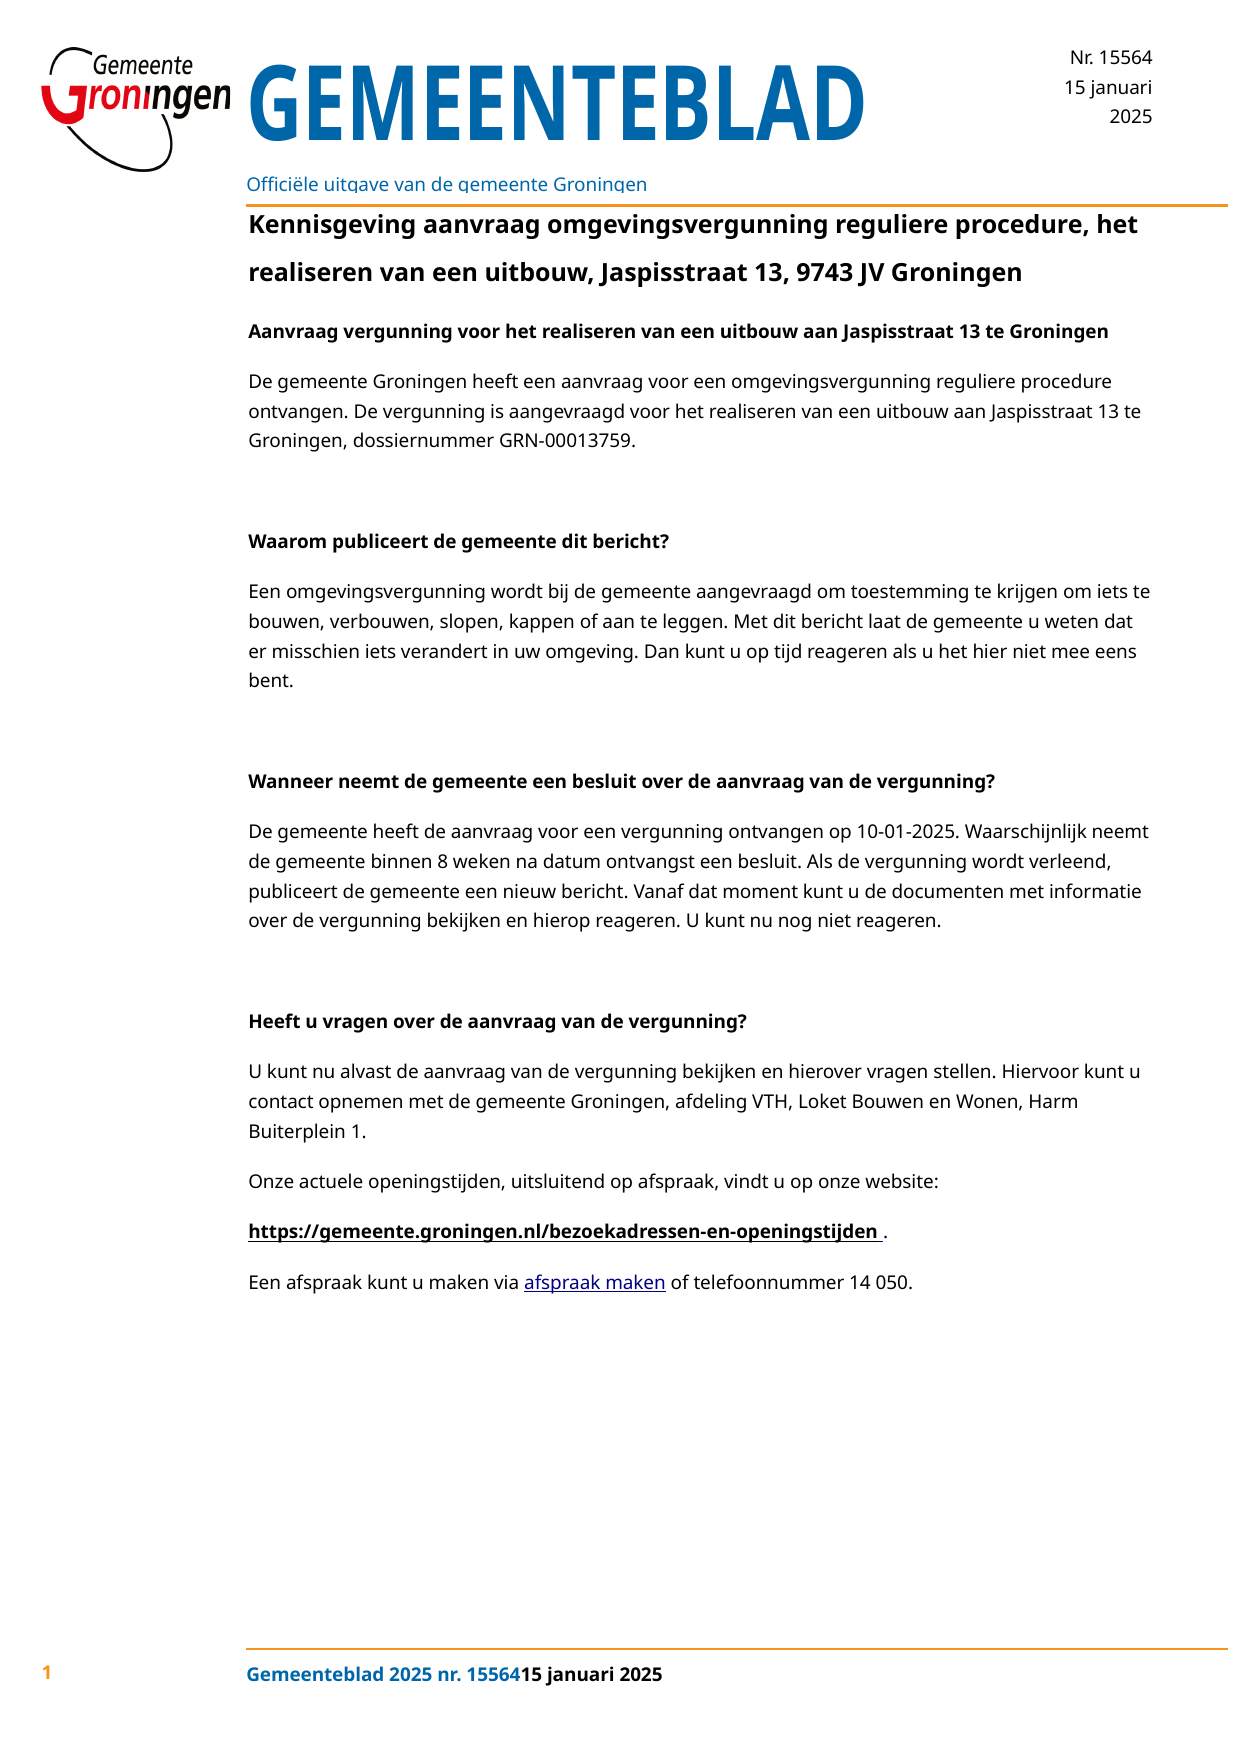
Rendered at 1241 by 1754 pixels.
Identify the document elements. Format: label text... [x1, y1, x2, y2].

text Waarom publiceert de gemeente dit bericht? [248, 528, 1152, 554]
text https://gemeente.groningen.nl/bezoekadressen-en-openingstijden . [248, 1219, 1152, 1244]
text De gemeente Groningen heeft een aanvraag voor een omgevingsvergunning reguliere procedure ontvangen. De vergunning is aangevraagd voor het realiseren van een uitbouw aan Jaspisstraat 13 te Groningen, dossiernummer GRN-00013759. [248, 368, 1152, 453]
text Een omgevingsvergunning wordt bij de gemeente aangevraagd om toestemming te krijgen om iets te bouwen, verbouwen, slopen, kappen of aan te leggen. Met dit bericht laat de gemeente u weten dat er misschien iets verandert in uw omgeving. Dan kunt u op tijd reageren als u het hier niet mee eens bent. [248, 579, 1152, 693]
text Onze actuele openingstijden, uitsluitend op afspraak, vindt u op onze website: [248, 1168, 1152, 1194]
text U kunt nu alvast de aanvraag van de vergunning bekijken en hierover vragen stellen. Hiervoor kunt u contact opnemen met de gemeente Groningen, afdeling VTH, Loket Bouwen en Wonen, Harm Buiterplein 1. [248, 1059, 1152, 1144]
text Aanvraag vergunning voor het realiseren van een uitbouw aan Jaspisstraat 13 te Groningen [248, 318, 1152, 344]
text Wanneer neemt de gemeente een besluit over de aanvraag van de vergunning? [248, 768, 1152, 794]
text De gemeente heeft de aanvraag voor een vergunning ontvangen op 10-01-2025. Waarschijnlijk neemt de gemeente binnen 8 weken na datum ontvangst een besluit. Als de vergunning wordt verleend, publiceert de gemeente een nieuw bericht. Vanaf dat moment kunt u de documenten met informatie over de vergunning bekijken en hierop reageren. U kunt nu nog niet reageren. [248, 819, 1152, 933]
text Heeft u vragen over de aanvraag van de vergunning? [248, 1008, 1152, 1034]
text Kennisgeving aanvraag omgevingsvergunning reguliere procedure, het realiseren van een uitbouw, Jaspisstraat 13, 9743 JV Groningen [248, 207, 1152, 288]
text Een afspraak kunt u maken via afspraak maken of telefoonnummer 14 050. [248, 1269, 1152, 1295]
picture [41, 47, 231, 172]
